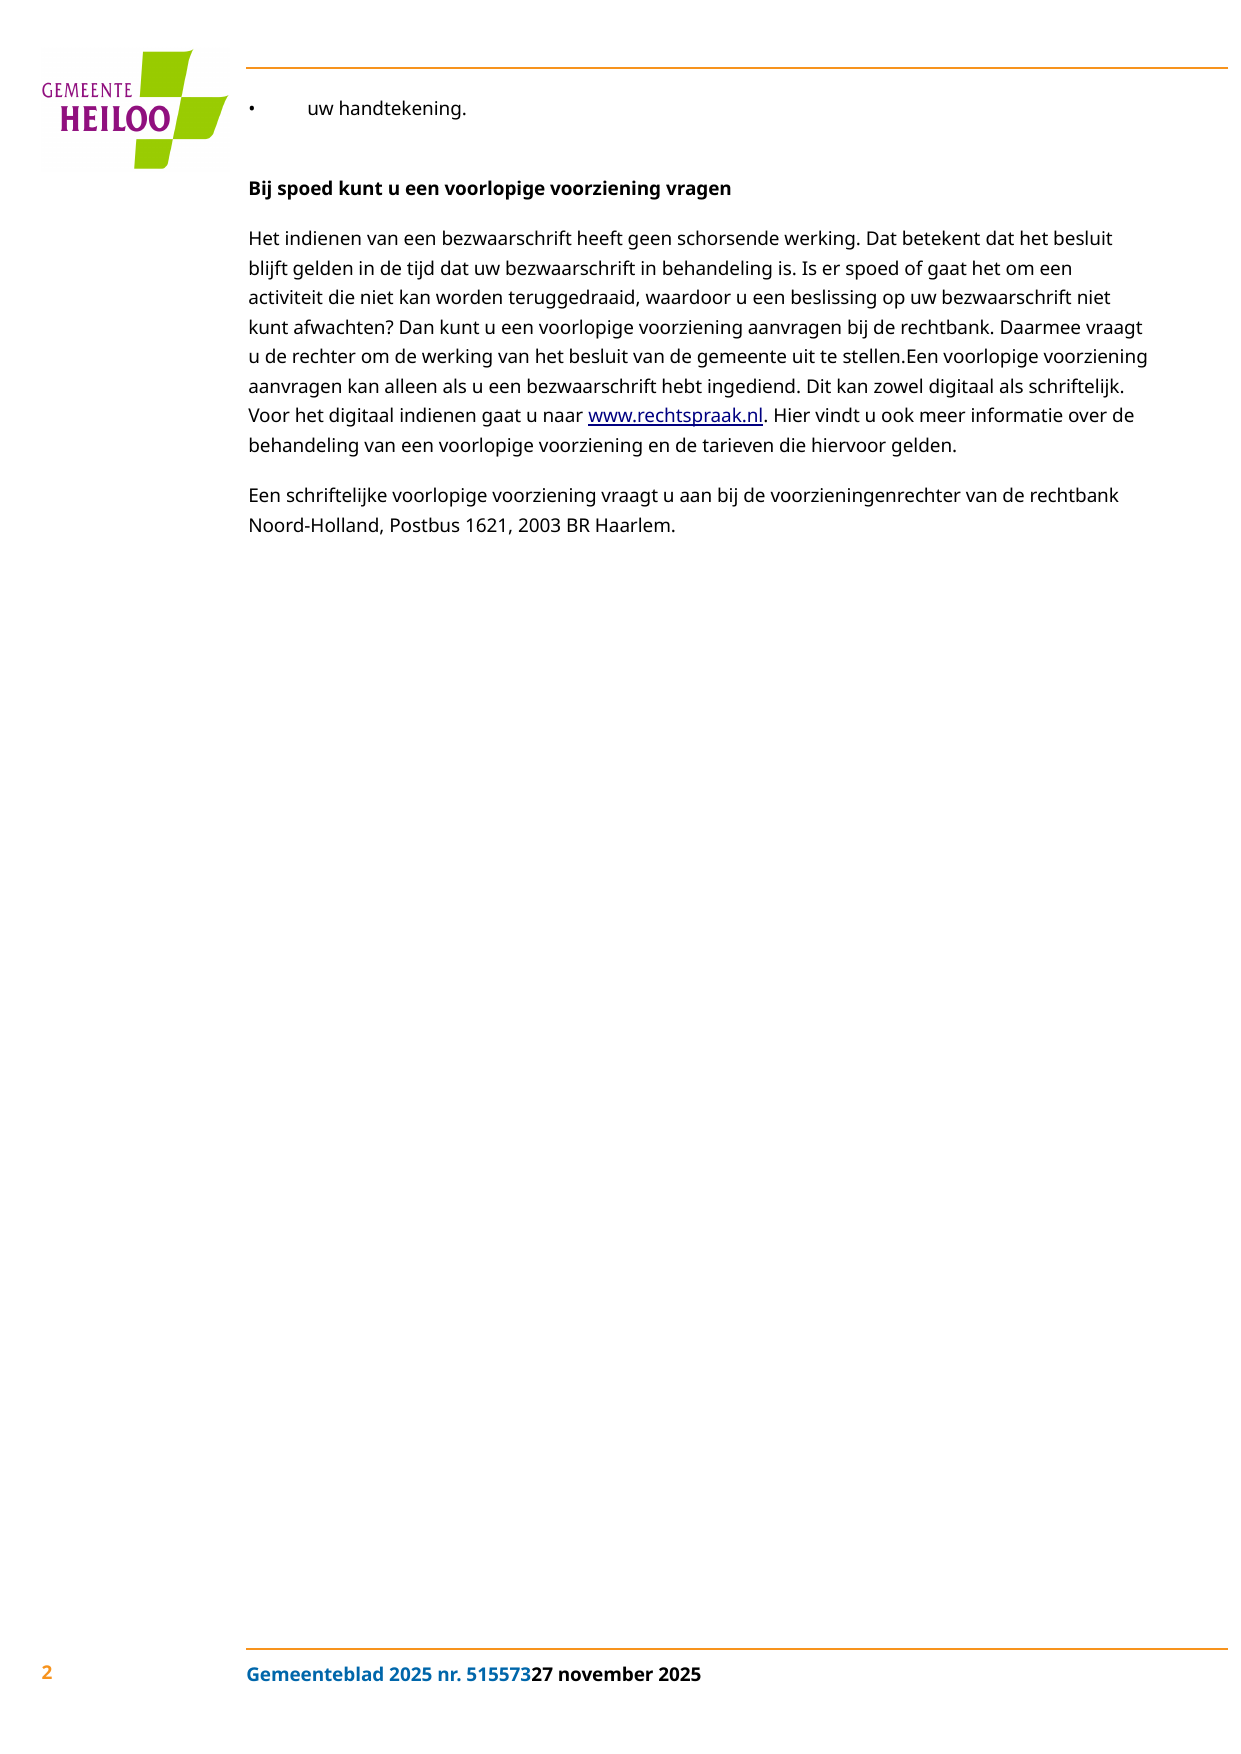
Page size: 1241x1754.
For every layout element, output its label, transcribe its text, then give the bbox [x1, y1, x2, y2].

text Een schriftelijke voorlopige voorziening vraagt u aan bij de voorzieningenrechter van de rechtbank Noord-Holland, Postbus 1621, 2003 BR Haarlem. [248, 483, 1152, 538]
picture [41, 47, 231, 172]
text Bij spoed kunt u een voorlopige voorziening vragen [248, 175, 1152, 201]
list uw handtekening. [248, 95, 1152, 121]
text Het indienen van een bezwaarschrift heeft geen schorsende werking. Dat betekent dat het besluit blijft gelden in de tijd dat uw bezwaarschrift in behandeling is. Is er spoed of gaat het om een activiteit die niet kan worden teruggedraaid, waardoor u een beslissing op uw bezwaarschrift niet kunt afwachten? Dan kunt u een voorlopige voorziening aanvragen bij de rechtbank. Daarmee vraagt u de rechter om de werking van het besluit van de gemeente uit te stellen.Een voorlopige voorziening aanvragen kan alleen als u een bezwaarschrift hebt ingediend. Dit kan zowel digitaal als schriftelijk. Voor het digitaal indienen gaat u naar www.rechtspraak.nl. Hier vindt u ook meer informatie over de behandeling van een voorlopige voorziening en de tarieven die hiervoor gelden. [248, 225, 1152, 458]
